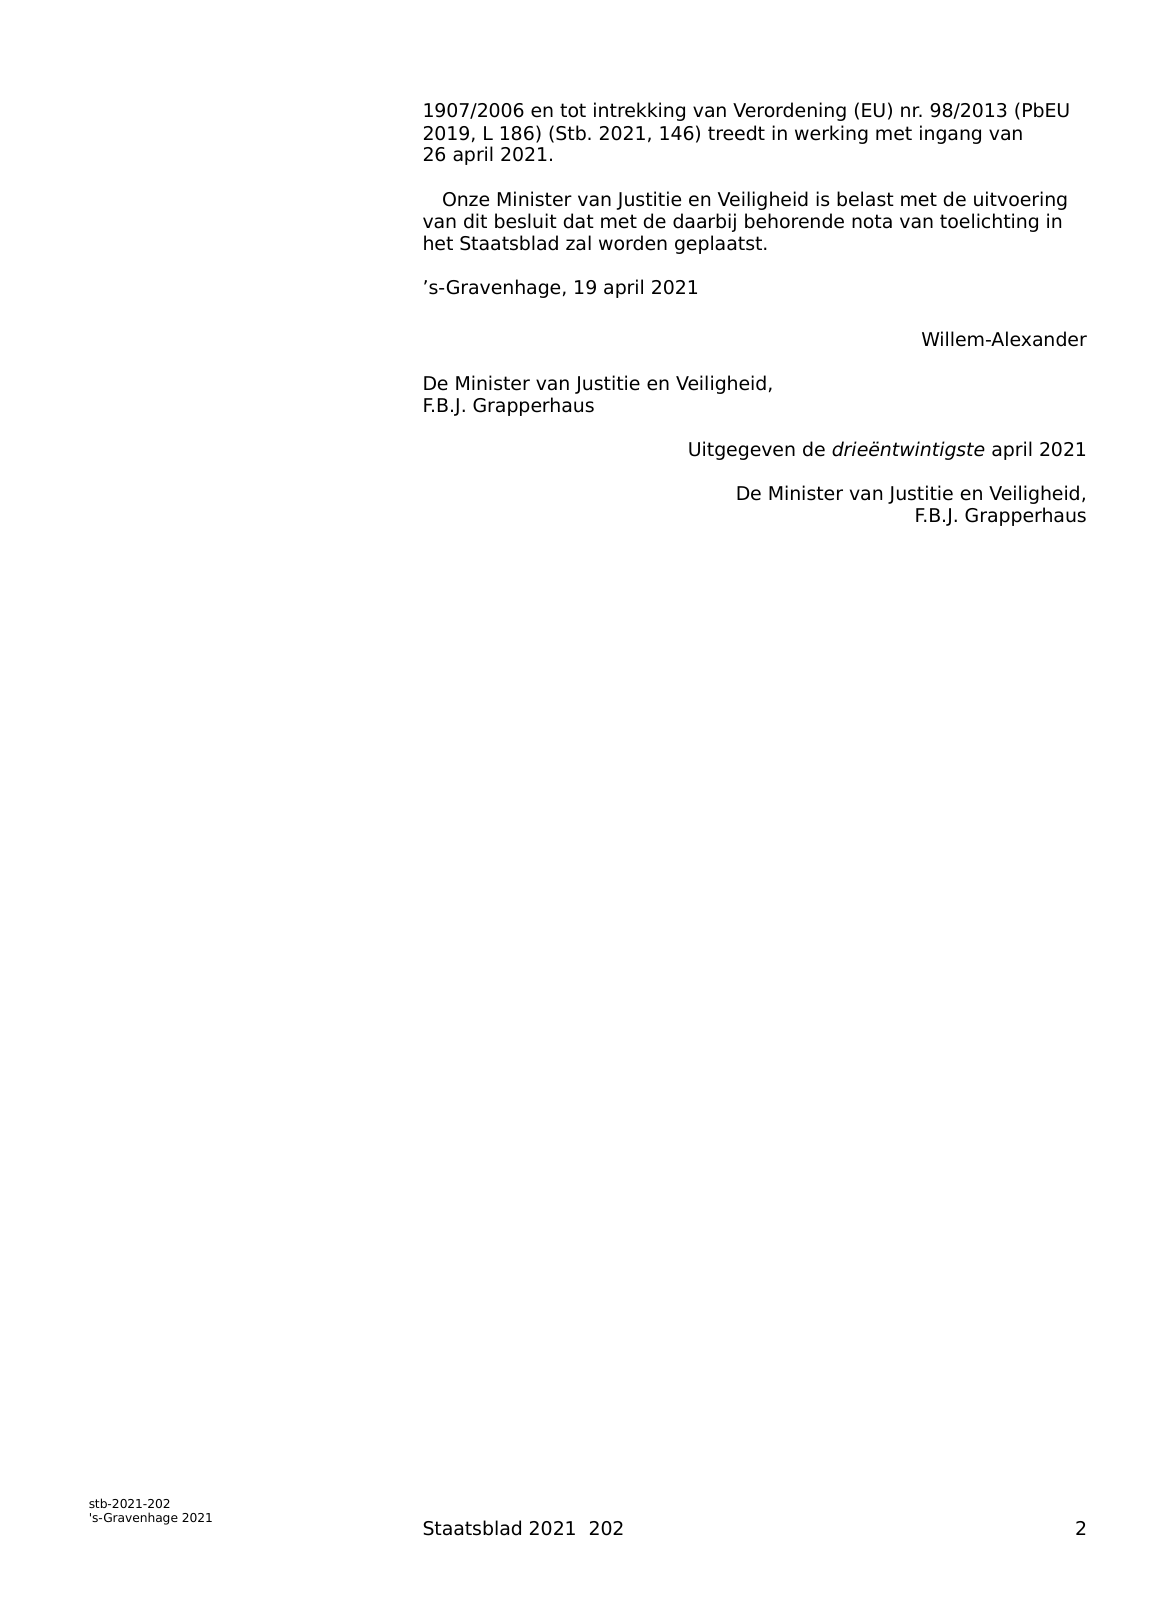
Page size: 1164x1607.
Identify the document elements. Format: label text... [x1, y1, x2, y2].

text Willem-Alexander [422, 329, 1087, 351]
text 's-Gravenhage 2021 [88, 1511, 323, 1525]
text ’s-Gravenhage, 19 april 2021 [422, 277, 1087, 299]
text De Minister van Justitie en Veiligheid, F.B.J. Grapperhaus [422, 373, 1087, 417]
text Uitgegeven de drieëntwintigste april 2021 [422, 439, 1087, 461]
text 1907/2006 en tot intrekking van Verordening (EU) nr. 98/2013 (PbEU 2019, L 186) (Stb. 2021, 146) treedt in werking met ingang van 26 april 2021. [422, 100, 1087, 166]
text De Minister van Justitie en Veiligheid, F.B.J. Grapperhaus [422, 483, 1087, 527]
text stb-2021-202 [88, 1497, 323, 1511]
text Onze Minister van Justitie en Veiligheid is belast met de uitvoering van dit besluit dat met de daarbij behorende nota van toelichting in het Staatsblad zal worden geplaatst. [422, 188, 1087, 254]
